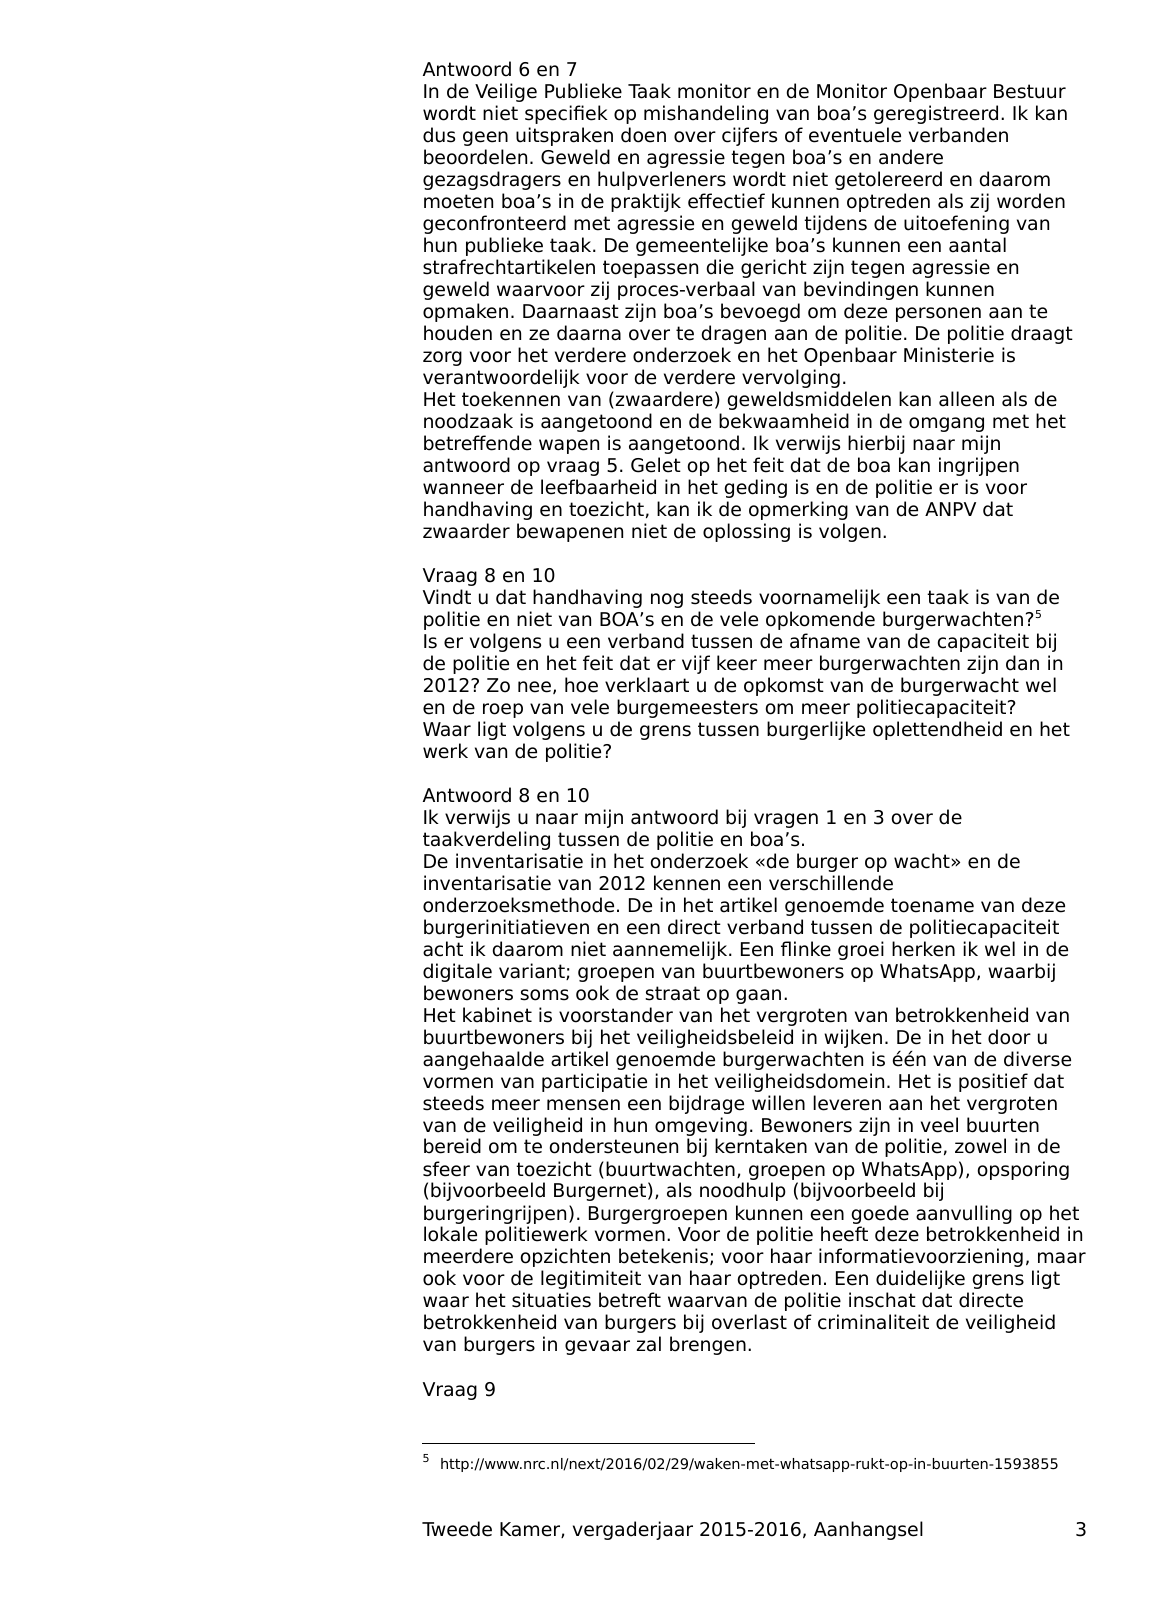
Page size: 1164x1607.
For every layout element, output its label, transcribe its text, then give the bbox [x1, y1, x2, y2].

text Antwoord 8 en 10 [422, 785, 1087, 807]
text Vraag 9 [422, 1378, 1087, 1400]
text Waar ligt volgens u de grens tussen burgerlijke oplettendheid en het werk van de politie? [422, 719, 1087, 763]
text Vindt u dat handhaving nog steeds voornamelijk een taak is van de politie en niet van BOA’s en de vele opkomende burgerwachten? [422, 587, 1087, 631]
text De inventarisatie in het onderzoek «de burger op wacht» en de inventarisatie van 2012 kennen een verschillende onderzoeksmethode. De in het artikel genoemde toename van deze burgerinitiatieven en een direct verband tussen de politiecapaciteit acht ik daarom niet aannemelijk. Een flinke groei herken ik wel in de digitale variant; groepen van buurtbewoners op WhatsApp, waarbij bewoners soms ook de straat op gaan. [422, 851, 1087, 1004]
text Ik verwijs u naar mijn antwoord bij vragen 1 en 3 over de taakverdeling tussen de politie en boa’s. [422, 807, 1087, 851]
text Is er volgens u een verband tussen de afname van de capaciteit bij de politie en het feit dat er vijf keer meer burgerwachten zijn dan in 2012? Zo nee, hoe verklaart u de opkomst van de burgerwacht wel en de roep van vele burgemeesters om meer politiecapaciteit? [422, 631, 1087, 719]
text Antwoord 6 en 7 [422, 59, 1087, 81]
text Het kabinet is voorstander van het vergroten van betrokkenheid van buurtbewoners bij het veiligheidsbeleid in wijken. De in het door u aangehaalde artikel genoemde burgerwachten is één van de diverse vormen van participatie in het veiligheidsdomein. Het is positief dat steeds meer mensen een bijdrage willen leveren aan het vergroten van de veiligheid in hun omgeving. Bewoners zijn in veel buurten bereid om te ondersteunen bij kerntaken van de politie, zowel in de sfeer van toezicht (buurtwachten, groepen op WhatsApp), opsporing (bijvoorbeeld Burgernet), als noodhulp (bijvoorbeeld bij burgeringrijpen). Burgergroepen kunnen een goede aanvulling op het lokale politiewerk vormen. Voor de politie heeft deze betrokkenheid in meerdere opzichten betekenis; voor haar informatievoorziening, maar ook voor de legitimiteit van haar optreden. Een duidelijke grens ligt waar het situaties betreft waarvan de politie inschat dat directe betrokkenheid van burgers bij overlast of criminaliteit de veiligheid van burgers in gevaar zal brengen. [422, 1004, 1087, 1356]
text In de Veilige Publieke Taak monitor en de Monitor Openbaar Bestuur wordt niet specifiek op mishandeling van boa’s geregistreerd. Ik kan dus geen uitspraken doen over cijfers of eventuele verbanden beoordelen. Geweld en agressie tegen boa’s en andere gezagsdragers en hulpverleners wordt niet getolereerd en daarom moeten boa’s in de praktijk effectief kunnen optreden als zij worden geconfronteerd met agressie en geweld tijdens de uitoefening van hun publieke taak. De gemeentelijke boa’s kunnen een aantal strafrechtartikelen toepassen die gericht zijn tegen agressie en geweld waarvoor zij proces-verbaal van bevindingen kunnen opmaken. Daarnaast zijn boa’s bevoegd om deze personen aan te houden en ze daarna over te dragen aan de politie. De politie draagt zorg voor het verdere onderzoek en het Openbaar Ministerie is verantwoordelijk voor de verdere vervolging. [422, 81, 1087, 389]
text http://www.nrc.nl/next/2016/02/29/waken-met-whatsapp-rukt-op-in-buurten-1593855 [422, 1452, 1087, 1474]
text Vraag 8 en 10 [422, 565, 1087, 587]
text Het toekennen van (zwaardere) geweldsmiddelen kan alleen als de noodzaak is aangetoond en de bekwaamheid in de omgang met het betreffende wapen is aangetoond. Ik verwijs hierbij naar mijn antwoord op vraag 5. Gelet op het feit dat de boa kan ingrijpen wanneer de leefbaarheid in het geding is en de politie er is voor handhaving en toezicht, kan ik de opmerking van de ANPV dat zwaarder bewapenen niet de oplossing is volgen. [422, 389, 1087, 543]
